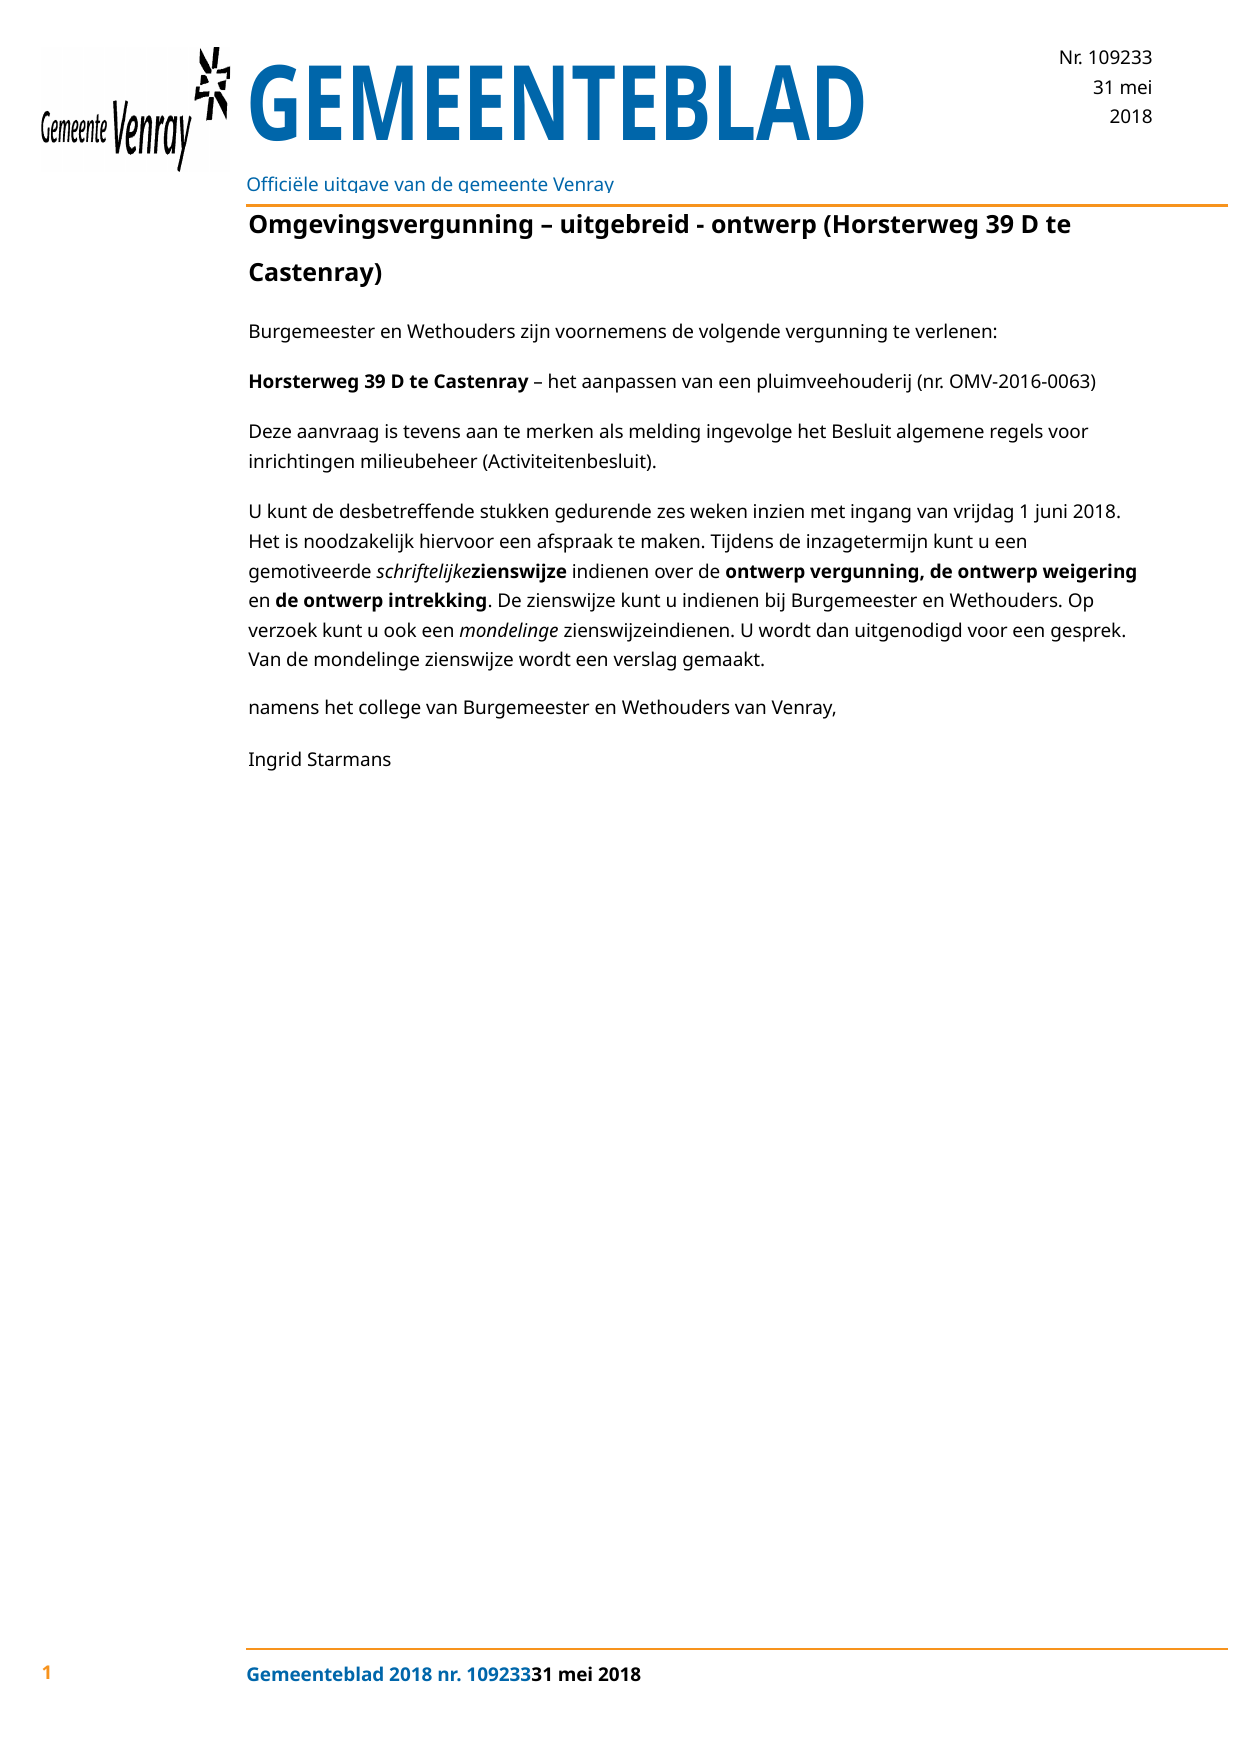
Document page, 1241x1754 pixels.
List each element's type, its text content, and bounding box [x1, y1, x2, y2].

text Omgevingsvergunning – uitgebreid - ontwerp (Horsterweg 39 D te Castenray) [248, 207, 1152, 288]
text Deze aanvraag is tevens aan te merken als melding ingevolge het Besluit algemene regels voor inrichtingen milieubeheer (Activiteitenbesluit). [248, 419, 1152, 474]
text namens het college van Burgemeester en Wethouders van Venray, [248, 694, 1152, 720]
text Ingrid Starmans [248, 746, 1152, 772]
text Horsterweg 39 D te Castenray – het aanpassen van een pluimveehouderij (nr. OMV-2016-0063) [248, 368, 1152, 394]
picture [41, 47, 231, 172]
text Burgemeester en Wethouders zijn voornemens de volgende vergunning te verlenen: [248, 318, 1152, 344]
text U kunt de desbetreffende stukken gedurende zes weken inzien met ingang van vrijdag 1 juni 2018. Het is noodzakelijk hiervoor een afspraak te maken. Tijdens de inzagetermijn kunt u een gemotiveerde schriftelijkezienswijze indienen over de ontwerp vergunning, de ontwerp weigering en de ontwerp intrekking. De zienswijze kunt u indienen bij Burgemeester en Wethouders. Op verzoek kunt u ook een mondelinge zienswijzeindienen. U wordt dan uitgenodigd voor een gesprek. Van de mondelinge zienswijze wordt een verslag gemaakt. [248, 499, 1152, 672]
